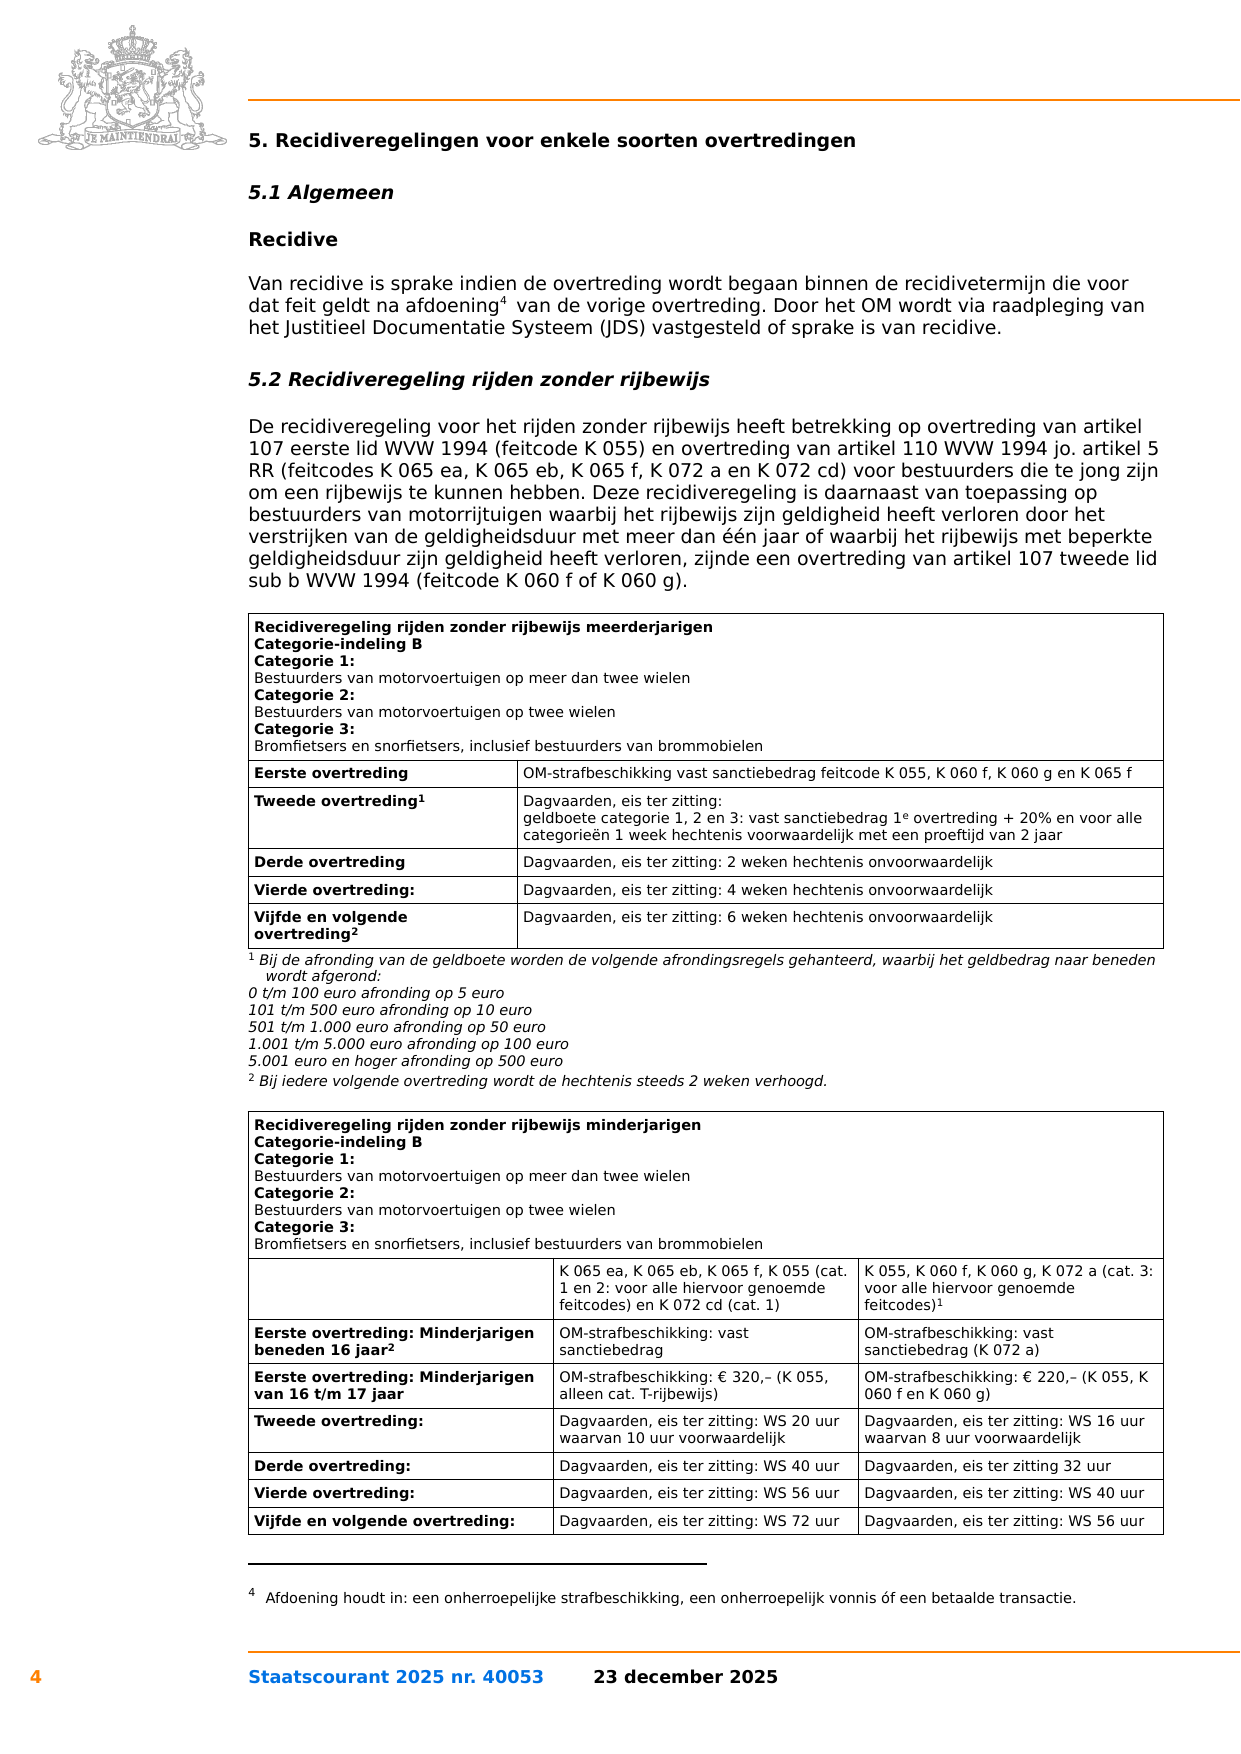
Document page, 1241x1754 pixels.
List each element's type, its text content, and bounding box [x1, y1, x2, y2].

table_cell Derde overtreding [249, 849, 517, 876]
table_cell Vierde overtreding: [249, 1480, 553, 1507]
table_cell 1 Bij de afronding van de geldboete worden de volgende afrondingsregels gehanteerd, waarbij het geldbedrag naar beneden wordt afgerond: 0 t/m 100 euro afronding op 5 euro 101 t/m 500 euro afronding op 10 euro 501 t/m 1.000 euro afronding op 50 euro 1.001 t/m 5.000 euro afronding op 100 euro 5.001 euro en hoger afronding op 500 euro 2 Bij iedere volgende overtreding wordt de hechtenis steeds 2 weken verhoogd. [248, 949, 1163, 1089]
table_cell Dagvaarden, eis ter zitting: WS 72 uur [554, 1508, 858, 1534]
table_cell Dagvaarden, eis ter zitting: 4 weken hechtenis onvoorwaardelijk [518, 877, 1163, 903]
table_cell Dagvaarden, eis ter zitting: WS 56 uur [554, 1480, 858, 1507]
table_cell [249, 1259, 553, 1319]
table_cell OM-strafbeschikking: vast sanctiebedrag [554, 1320, 858, 1363]
table_cell OM-strafbeschikking: € 320,– (K 055, alleen cat. T-rijbewijs) [554, 1364, 858, 1408]
table_cell OM-strafbeschikking: € 220,– (K 055, K 060 f en K 060 g) [859, 1364, 1163, 1408]
table_cell Dagvaarden, eis ter zitting: WS 20 uur waarvan 10 uur voorwaardelijk [554, 1409, 858, 1452]
subtitle Recidive [248, 229, 1163, 251]
subtitle 5. Recidiveregelingen voor enkele soorten overtredingen [248, 130, 1163, 152]
table_cell Dagvaarden, eis ter zitting: WS 40 uur [554, 1453, 858, 1479]
table_cell Derde overtreding: [249, 1453, 553, 1479]
table_cell Vierde overtreding: [249, 877, 517, 903]
table_cell Dagvaarden, eis ter zitting: WS 16 uur waarvan 8 uur voorwaardelijk [859, 1409, 1163, 1452]
table_cell Tweede overtreding1 [249, 788, 517, 848]
table_cell Dagvaarden, eis ter zitting: 2 weken hechtenis onvoorwaardelijk [518, 849, 1163, 876]
table_cell Dagvaarden, eis ter zitting: geldboete categorie 1, 2 en 3: vast sanctiebedrag 1e overtreding + 20% en voor alle categorieën 1 week hechtenis voorwaardelijk met een proeftijd van 2 jaar [518, 788, 1163, 848]
table_cell Eerste overtreding: Minderjarigen van 16 t/m 17 jaar [249, 1364, 553, 1408]
table_cell Dagvaarden, eis ter zitting: WS 40 uur [859, 1480, 1163, 1507]
text De recidiveregeling voor het rijden zonder rijbewijs heeft betrekking op overtreding van artikel 107 eerste lid WVW 1994 (feitcode K 055) en overtreding van artikel 110 WVW 1994 jo. artikel 5 RR (feitcodes K 065 ea, K 065 eb, K 065 f, K 072 a en K 072 cd) voor bestuurders die te jong zijn om een rijbewijs te kunnen hebben. Deze recidiveregeling is daarnaast van toepassing op bestuurders van motorrijtuigen waarbij het rijbewijs zijn geldigheid heeft verloren door het verstrijken van de geldigheidsduur met meer dan één jaar of waarbij het rijbewijs met beperkte geldigheidsduur zijn geldigheid heeft verloren, zijnde een overtreding van artikel 107 tweede lid sub b WVW 1994 (feitcode K 060 f of K 060 g). [248, 416, 1163, 591]
table_cell K 065 ea, K 065 eb, K 065 f, K 055 (cat. 1 en 2: voor alle hiervoor genoemde feitcodes) en K 072 cd (cat. 1) [554, 1259, 858, 1319]
table_cell OM-strafbeschikking: vast sanctiebedrag (K 072 a) [859, 1320, 1163, 1363]
text Van recidive is sprake indien de overtreding wordt begaan binnen de recidivetermijn die voor dat feit geldt na afdoening van de vorige overtreding. Door het OM wordt via raadpleging van het Justitieel Documentatie Systeem (JDS) vastgesteld of sprake is van recidive. [248, 273, 1163, 339]
table_cell OM-strafbeschikking vast sanctiebedrag feitcode K 055, K 060 f, K 060 g en K 065 f [518, 761, 1163, 787]
table_cell Dagvaarden, eis ter zitting 32 uur [859, 1453, 1163, 1479]
subtitle 5.2 Recidiveregeling rijden zonder rijbewijs [248, 369, 1163, 391]
text Afdoening houdt in: een onherroepelijke strafbeschikking, een onherroepelijk vonnis óf een betaalde transactie. [248, 1586, 1163, 1608]
table_header Recidiveregeling rijden zonder rijbewijs meerderjarigen Categorie-indeling B Categorie 1: Bestuurders van motorvoertuigen op meer dan twee wielen Categorie 2: Bestuurders van motorvoertuigen op twee wielen Categorie 3: Bromfietsers en snorfietsers, inclusief bestuurders van brommobielen [249, 614, 1163, 759]
table_header Recidiveregeling rijden zonder rijbewijs minderjarigen Categorie-indeling B Categorie 1: Bestuurders van motorvoertuigen op meer dan twee wielen Categorie 2: Bestuurders van motorvoertuigen op twee wielen Categorie 3: Bromfietsers en snorfietsers, inclusief bestuurders van brommobielen [249, 1112, 1163, 1257]
table_cell Tweede overtreding: [249, 1409, 553, 1452]
table_cell Vijfde en volgende overtreding2 [249, 904, 517, 947]
table_cell Eerste overtreding: Minderjarigen beneden 16 jaar2 [249, 1320, 553, 1363]
picture [38, 25, 227, 150]
table_cell K 055, K 060 f, K 060 g, K 072 a (cat. 3: voor alle hiervoor genoemde feitcodes)1 [859, 1259, 1163, 1319]
table_cell Eerste overtreding [249, 761, 517, 787]
table_cell Dagvaarden, eis ter zitting: WS 56 uur [859, 1508, 1163, 1534]
subtitle 5.1 Algemeen [248, 182, 1163, 204]
table_cell Vijfde en volgende overtreding: [249, 1508, 553, 1534]
table_cell Dagvaarden, eis ter zitting: 6 weken hechtenis onvoorwaardelijk [518, 904, 1163, 947]
